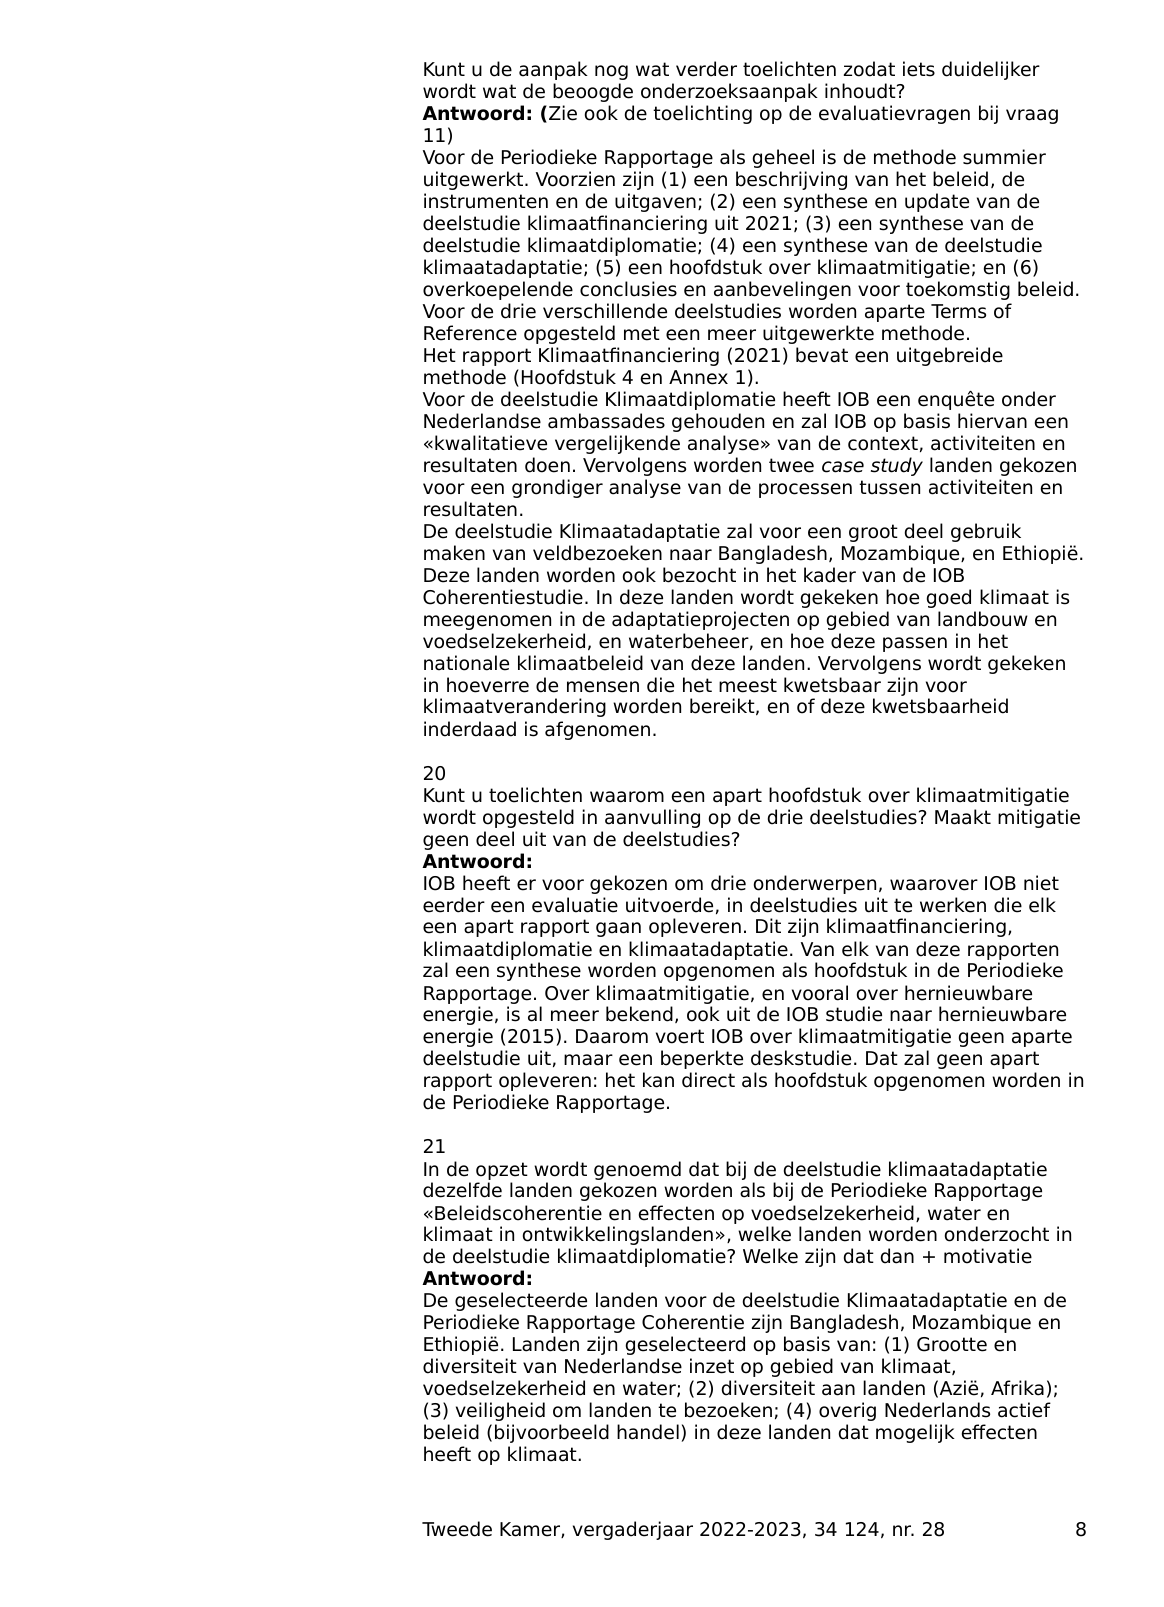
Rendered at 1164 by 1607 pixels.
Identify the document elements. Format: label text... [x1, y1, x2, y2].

text Voor de deelstudie Klimaatdiplomatie heeft IOB een enquête onder Nederlandse ambassades gehouden en zal IOB op basis hiervan een «kwalitatieve vergelijkende analyse» van de context, activiteiten en resultaten doen. Vervolgens worden twee case study landen gekozen voor een grondiger analyse van de processen tussen activiteiten en resultaten. [422, 389, 1087, 521]
text Antwoord: (Zie ook de toelichting op de evaluatievragen bij vraag 11) [422, 103, 1087, 147]
text Kunt u de aanpak nog wat verder toelichten zodat iets duidelijker wordt wat de beoogde onderzoeksaanpak inhoudt? [422, 59, 1087, 103]
text De deelstudie Klimaatadaptatie zal voor een groot deel gebruik maken van veldbezoeken naar Bangladesh, Mozambique, en Ethiopië. Deze landen worden ook bezocht in het kader van de IOB Coherentiestudie. In deze landen wordt gekeken hoe goed klimaat is meegenomen in de adaptatieprojecten op gebied van landbouw en voedselzekerheid, en waterbeheer, en hoe deze passen in het nationale klimaatbeleid van deze landen. Vervolgens wordt gekeken in hoeverre de mensen die het meest kwetsbaar zijn voor klimaatverandering worden bereikt, en of deze kwetsbaarheid inderdaad is afgenomen. [422, 521, 1087, 740]
text Het rapport Klimaatfinanciering (2021) bevat een uitgebreide methode (Hoofdstuk 4 en Annex 1). [422, 345, 1087, 389]
text 21 [422, 1136, 1087, 1158]
text IOB heeft er voor gekozen om drie onderwerpen, waarover IOB niet eerder een evaluatie uitvoerde, in deelstudies uit te werken die elk een apart rapport gaan opleveren. Dit zijn klimaatfinanciering, klimaatdiplomatie en klimaatadaptatie. Van elk van deze rapporten zal een synthese worden opgenomen als hoofdstuk in de Periodieke Rapportage. Over klimaatmitigatie, en vooral over hernieuwbare energie, is al meer bekend, ook uit de IOB studie naar hernieuwbare energie (2015). Daarom voert IOB over klimaatmitigatie geen aparte deelstudie uit, maar een beperkte deskstudie. Dat zal geen apart rapport opleveren: het kan direct als hoofdstuk opgenomen worden in de Periodieke Rapportage. [422, 872, 1087, 1114]
text Voor de drie verschillende deelstudies worden aparte Terms of Reference opgesteld met een meer uitgewerkte methode. [422, 301, 1087, 345]
text Kunt u toelichten waarom een apart hoofdstuk over klimaatmitigatie wordt opgesteld in aanvulling op de drie deelstudies? Maakt mitigatie geen deel uit van de deelstudies? [422, 784, 1087, 851]
text De geselecteerde landen voor de deelstudie Klimaatadaptatie en de Periodieke Rapportage Coherentie zijn Bangladesh, Mozambique en Ethiopië. Landen zijn geselecteerd op basis van: (1) Grootte en diversiteit van Nederlandse inzet op gebied van klimaat, voedselzekerheid en water; (2) diversiteit aan landen (Azië, Afrika); (3) veiligheid om landen te bezoeken; (4) overig Nederlands actief beleid (bijvoorbeeld handel) in deze landen dat mogelijk effecten heeft op klimaat. [422, 1290, 1087, 1466]
text Voor de Periodieke Rapportage als geheel is de methode summier uitgewerkt. Voorzien zijn (1) een beschrijving van het beleid, de instrumenten en de uitgaven; (2) een synthese en update van de deelstudie klimaatfinanciering uit 2021; (3) een synthese van de deelstudie klimaatdiplomatie; (4) een synthese van de deelstudie klimaatadaptatie; (5) een hoofdstuk over klimaatmitigatie; en (6) overkoepelende conclusies en aanbevelingen voor toekomstig beleid. [422, 147, 1087, 301]
text Antwoord: [422, 851, 1087, 872]
text Antwoord: [422, 1268, 1087, 1290]
text 20 [422, 763, 1087, 784]
text In de opzet wordt genoemd dat bij de deelstudie klimaatadaptatie dezelfde landen gekozen worden als bij de Periodieke Rapportage «Beleidscoherentie en effecten op voedselzekerheid, water en klimaat in ontwikkelingslanden», welke landen worden onderzocht in de deelstudie klimaatdiplomatie? Welke zijn dat dan + motivatie [422, 1158, 1087, 1268]
